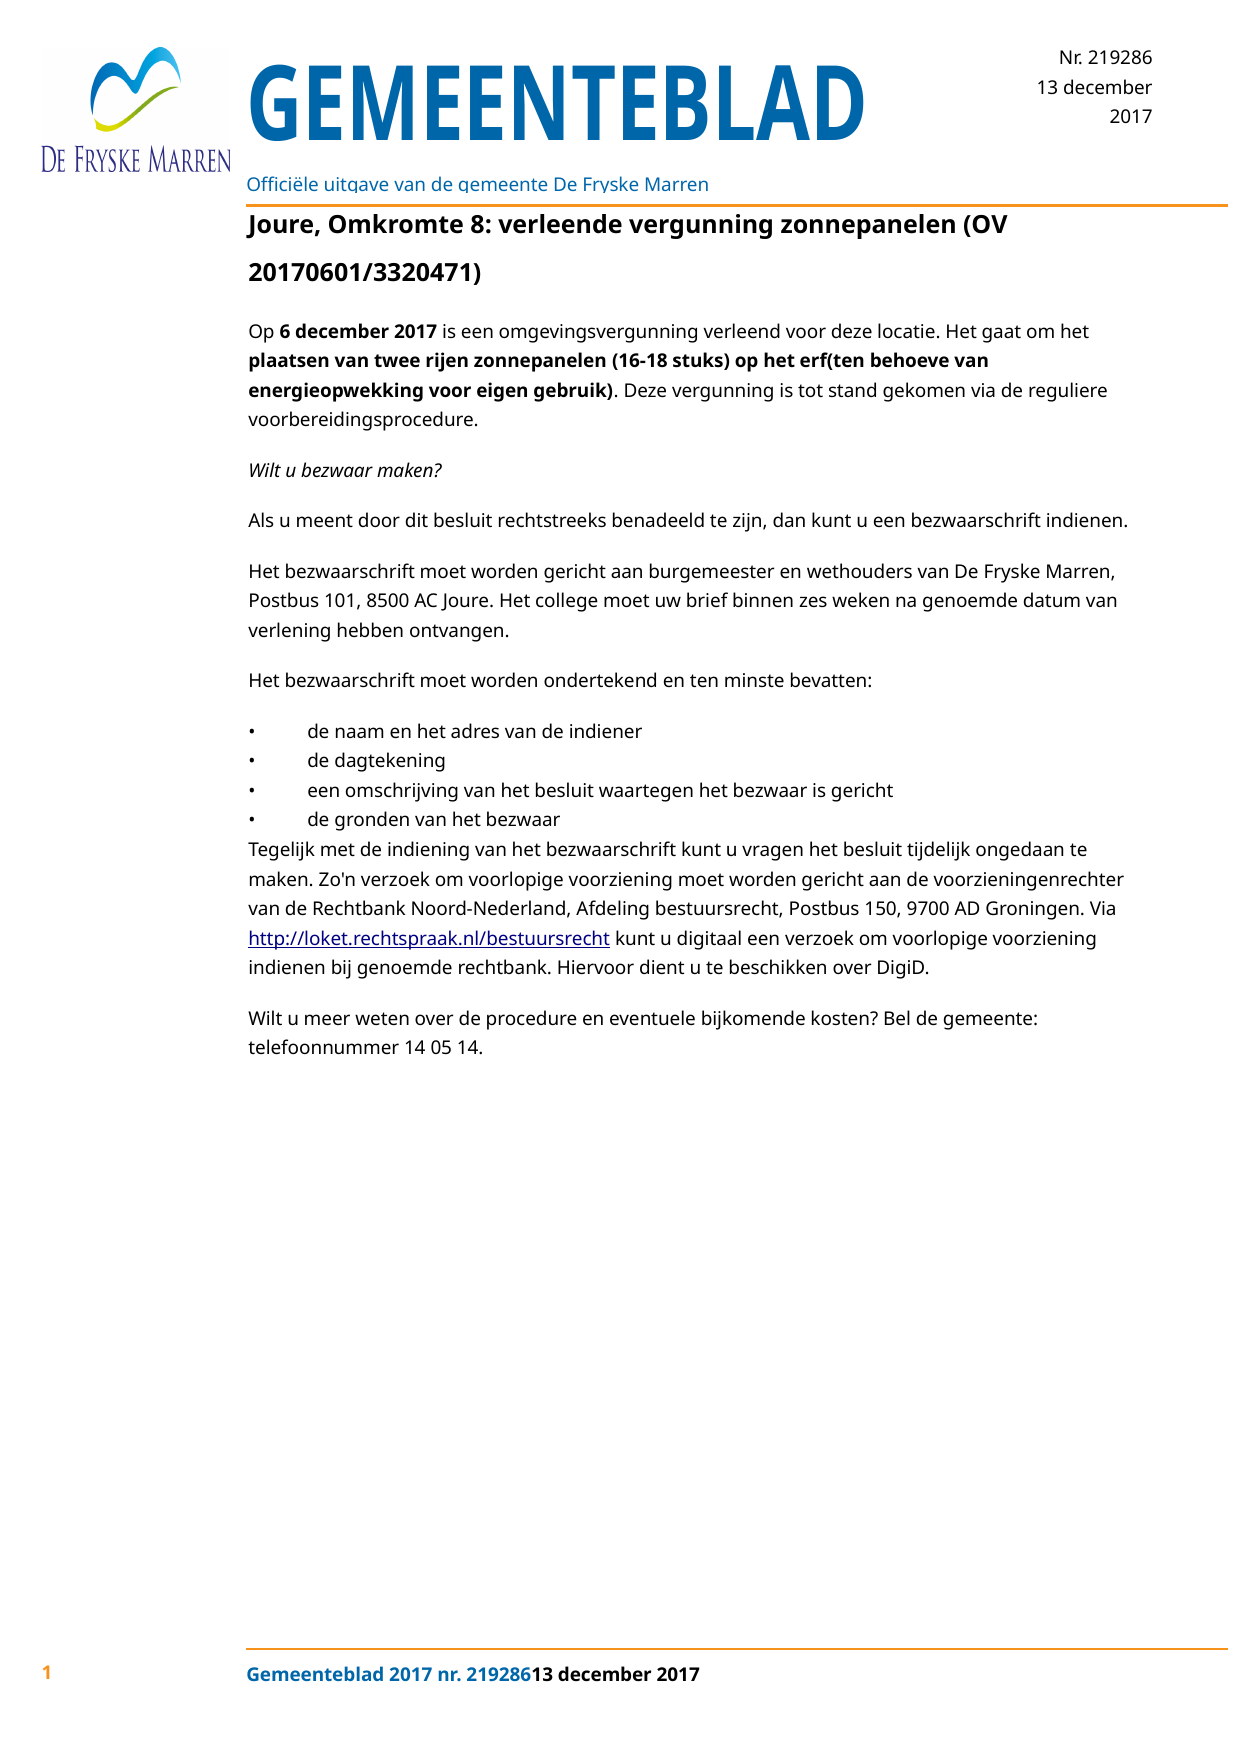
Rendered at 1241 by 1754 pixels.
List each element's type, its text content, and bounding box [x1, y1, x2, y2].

text Wilt u meer weten over de procedure en eventuele bijkomende kosten? Bel de gemeente: telefoonnummer 14 05 14. [248, 1005, 1152, 1060]
text Tegelijk met de indiening van het bezwaarschrift kunt u vragen het besluit tijdelijk ongedaan te maken. Zo'n verzoek om voorlopige voorziening moet worden gericht aan de voorzieningenrechter van de Rechtbank Noord-Nederland, Afdeling bestuursrecht, Postbus 150, 9700 AD Groningen. Via http://loket.rechtspraak.nl/bestuursrecht kunt u digitaal een verzoek om voorlopige voorziening indienen bij genoemde rechtbank. Hiervoor dient u te beschikken over DigiD. [248, 836, 1152, 980]
text Het bezwaarschrift moet worden gericht aan burgemeester en wethouders van De Fryske Marren, Postbus 101, 8500 AC Joure. Het college moet uw brief binnen zes weken na genoemde datum van verlening hebben ontvangen. [248, 558, 1152, 643]
text Op 6 december 2017 is een omgevingsvergunning verleend voor deze locatie. Het gaat om het plaatsen van twee rijen zonnepanelen (16-18 stuks) op het erf(ten behoeve van energieopwekking voor eigen gebruik). Deze vergunning is tot stand gekomen via de reguliere voorbereidingsprocedure. [248, 318, 1152, 432]
list de dagtekening [248, 747, 1152, 773]
list de naam en het adres van de indiener [248, 718, 1152, 744]
list een omschrijving van het besluit waartegen het bezwaar is gericht [248, 777, 1152, 803]
text Als u meent door dit besluit rechtstreeks benadeeld te zijn, dan kunt u een bezwaarschrift indienen. [248, 507, 1152, 533]
list de gronden van het bezwaar [248, 807, 1152, 832]
picture [41, 47, 231, 172]
text Het bezwaarschrift moet worden ondertekend en ten minste bevatten: [248, 667, 1152, 693]
text Wilt u bezwaar maken? [248, 457, 1152, 483]
text Joure, Omkromte 8: verleende vergunning zonnepanelen (OV 20170601/3320471) [248, 207, 1152, 288]
